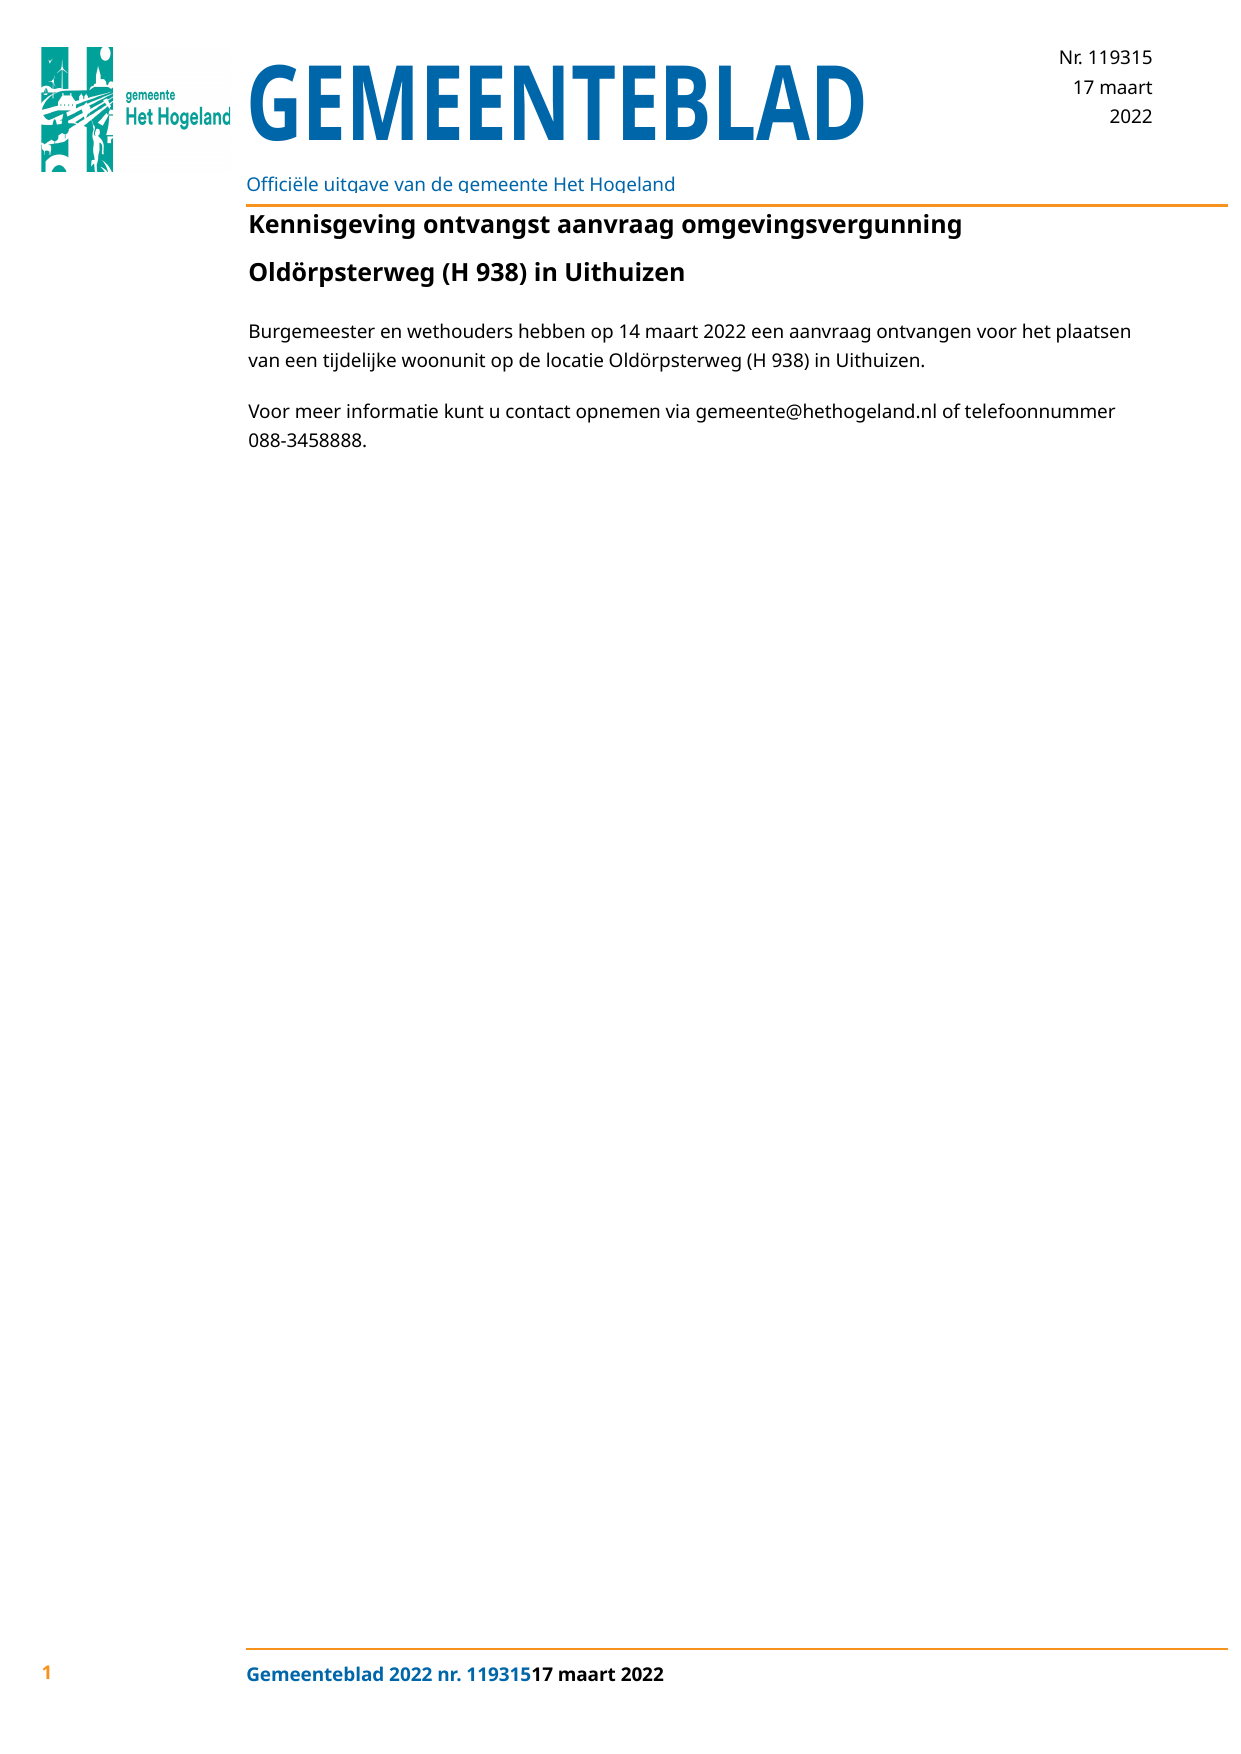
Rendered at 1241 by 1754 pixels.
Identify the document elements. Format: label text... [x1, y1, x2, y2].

text Burgemeester en wethouders hebben op 14 maart 2022 een aanvraag ontvangen voor het plaatsen van een tijdelijke woonunit op de locatie Oldörpsterweg (H 938) in Uithuizen. [248, 318, 1152, 373]
text Voor meer informatie kunt u contact opnemen via gemeente@hethogeland.nl of telefoonnummer 088-3458888. [248, 398, 1152, 453]
text Kennisgeving ontvangst aanvraag omgevingsvergunning Oldörpsterweg (H 938) in Uithuizen [248, 207, 1152, 288]
picture [41, 47, 231, 172]
